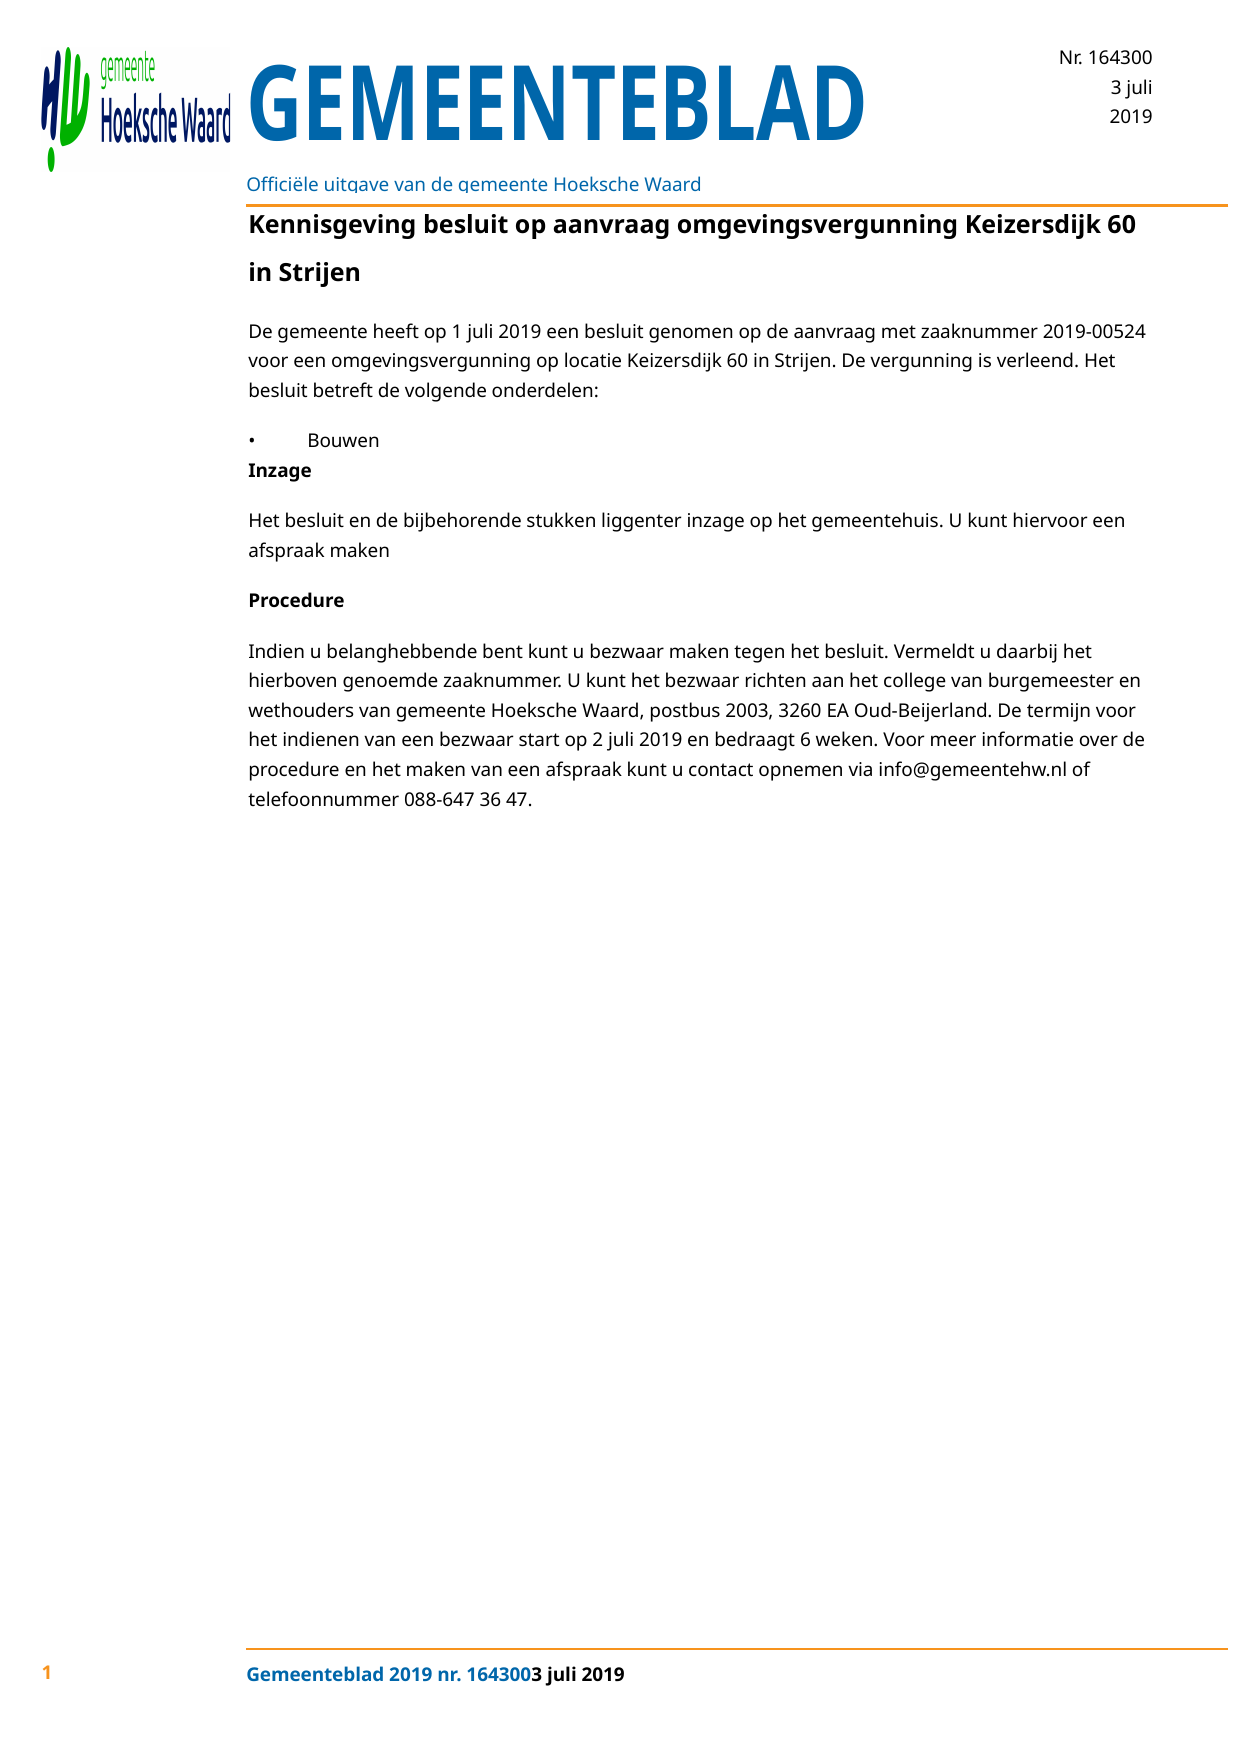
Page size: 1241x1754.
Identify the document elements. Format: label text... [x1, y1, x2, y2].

text De gemeente heeft op 1 juli 2019 een besluit genomen op de aanvraag met zaaknummer 2019-00524 voor een omgevingsvergunning op locatie Keizersdijk 60 in Strijen. De vergunning is verleend. Het besluit betreft de volgende onderdelen: [248, 318, 1152, 403]
text Het besluit en de bijbehorende stukken liggenter inzage op het gemeentehuis. U kunt hiervoor een afspraak maken [248, 507, 1152, 563]
picture [41, 47, 231, 172]
text Indien u belanghebbende bent kunt u bezwaar maken tegen het besluit. Vermeldt u daarbij het hierboven genoemde zaaknummer. U kunt het bezwaar richten aan het college van burgemeester en wethouders van gemeente Hoeksche Waard, postbus 2003, 3260 EA Oud-Beijerland. De termijn voor het indienen van een bezwaar start op 2 juli 2019 en bedraagt 6 weken. Voor meer informatie over de procedure en het maken van een afspraak kunt u contact opnemen via info@gemeentehw.nl of telefoonnummer 088-647 36 47. [248, 638, 1152, 812]
text Inzage [248, 457, 1152, 483]
text Kennisgeving besluit op aanvraag omgevingsvergunning Keizersdijk 60 in Strijen [248, 207, 1152, 288]
text Procedure [248, 587, 1152, 613]
list Bouwen [248, 427, 1152, 453]
